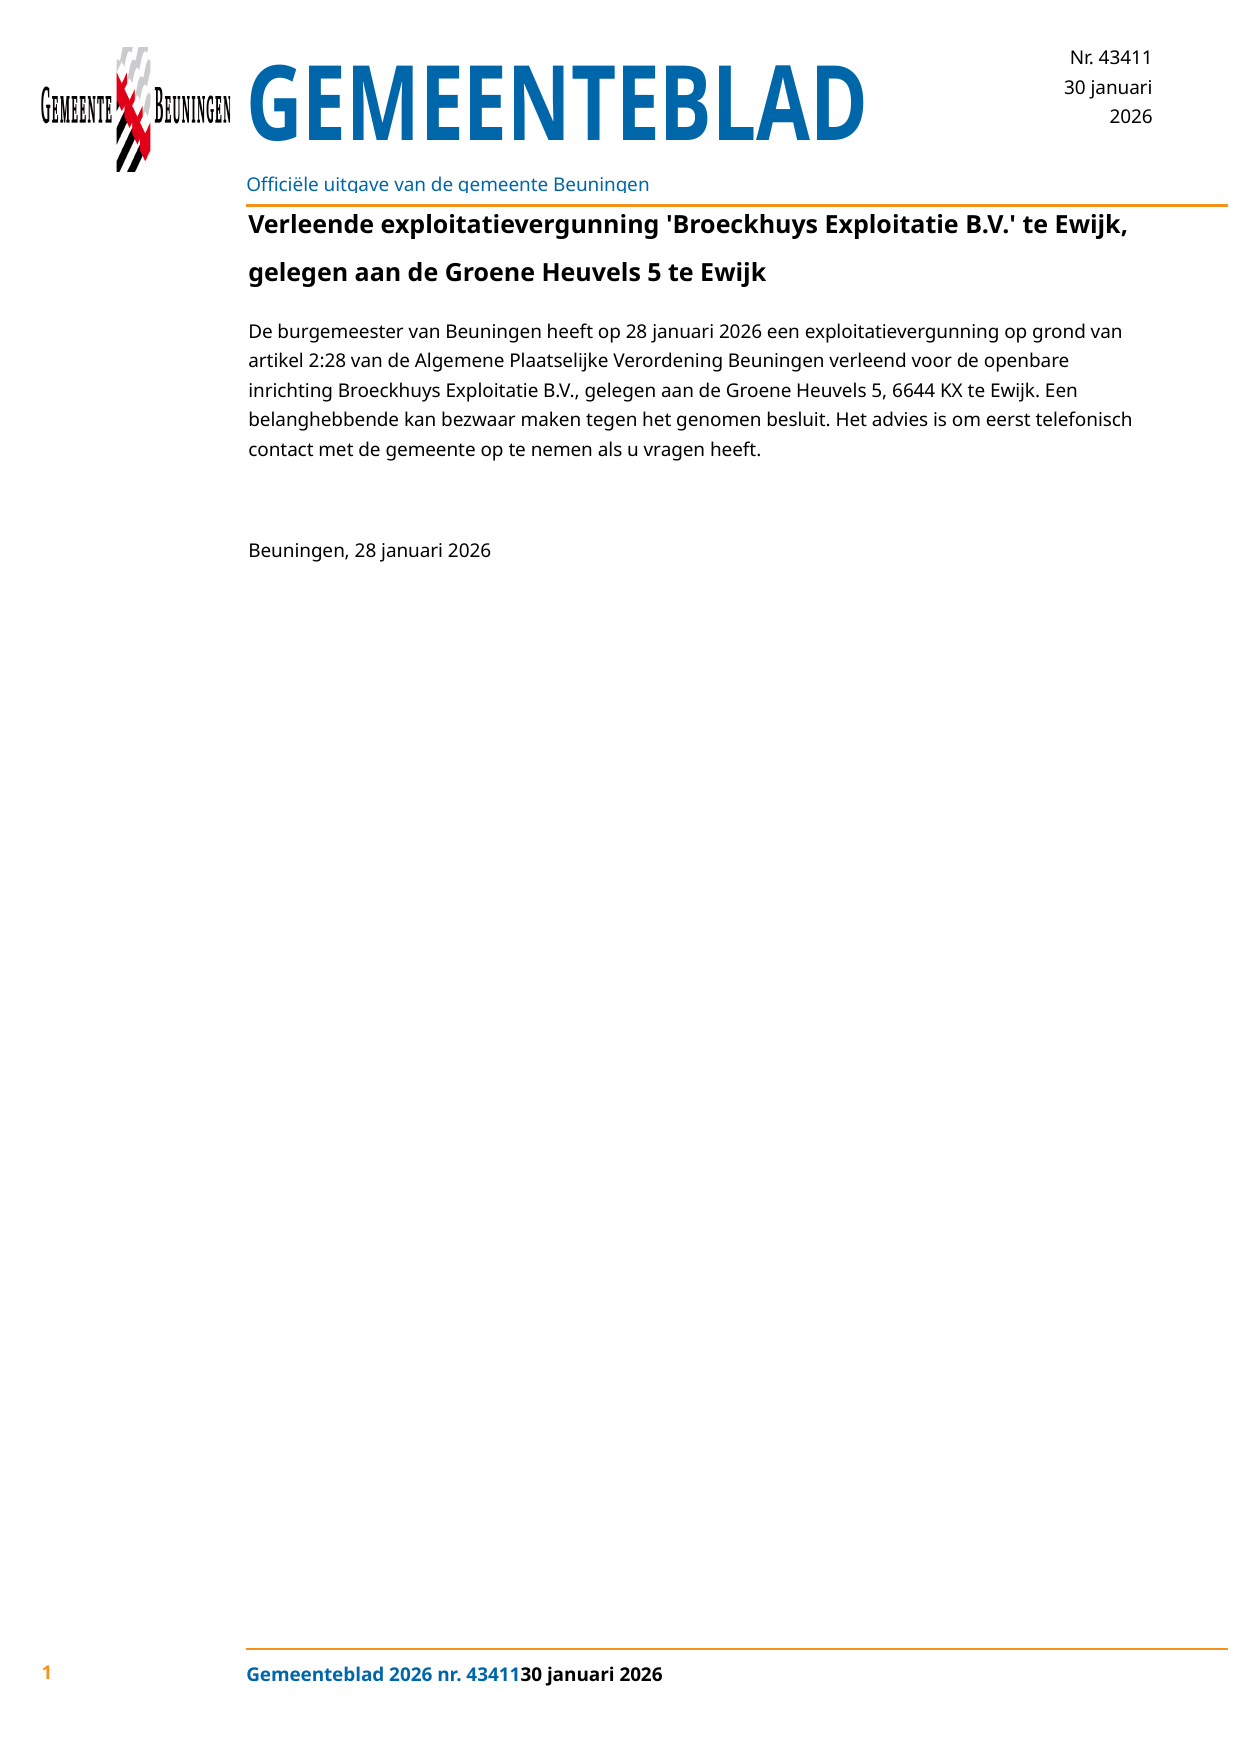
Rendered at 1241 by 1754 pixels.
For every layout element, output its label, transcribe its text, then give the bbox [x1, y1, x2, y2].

picture [41, 47, 231, 172]
text Beuningen, 28 januari 2026 [248, 537, 1152, 563]
text De burgemeester van Beuningen heeft op 28 januari 2026 een exploitatievergunning op grond van artikel 2:28 van de Algemene Plaatselijke Verordening Beuningen verleend voor de openbare inrichting Broeckhuys Exploitatie B.V., gelegen aan de Groene Heuvels 5, 6644 KX te Ewijk. Een belanghebbende kan bezwaar maken tegen het genomen besluit. Het advies is om eerst telefonisch contact met de gemeente op te nemen als u vragen heeft. [248, 318, 1152, 462]
text Verleende exploitatievergunning 'Broeckhuys Exploitatie B.V.' te Ewijk, gelegen aan de Groene Heuvels 5 te Ewijk [248, 207, 1152, 288]
